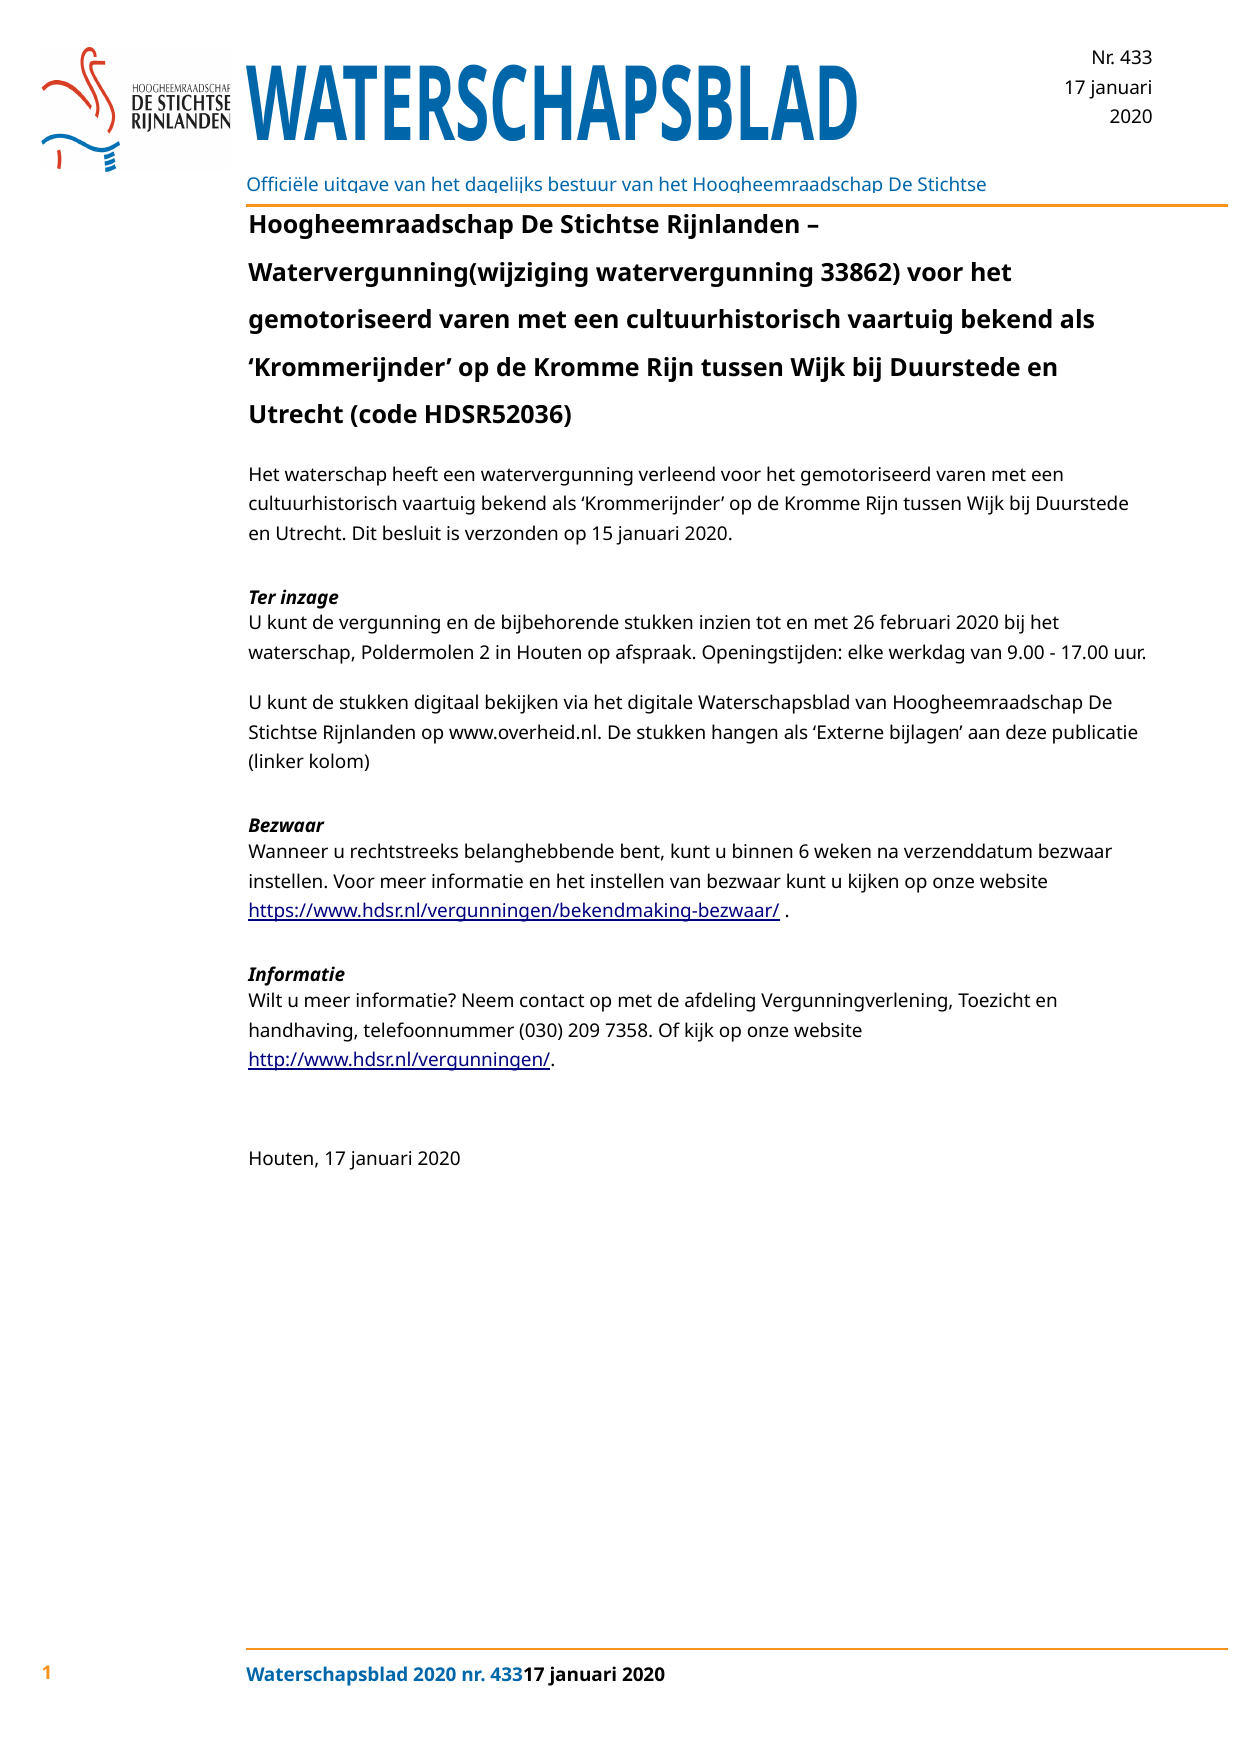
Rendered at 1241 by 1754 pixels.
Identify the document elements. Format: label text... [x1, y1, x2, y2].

text Informatie [248, 962, 1152, 987]
text U kunt de vergunning en de bijbehorende stukken inzien tot en met 26 februari 2020 bij het waterschap, Poldermolen 2 in Houten op afspraak. Openingstijden: elke werkdag van 9.00 - 17.00 uur. [248, 609, 1152, 665]
text U kunt de stukken digitaal bekijken via het digitale Waterschapsblad van Hoogheemraadschap De Stichtse Rijnlanden op www.overheid.nl. De stukken hangen als ‘Externe bijlagen’ aan deze publicatie (linker kolom) [248, 689, 1152, 774]
text Ter inzage [248, 584, 1152, 609]
text Hoogheemraadschap De Stichtse Rijnlanden – Watervergunning(wijziging watervergunning 33862) voor het gemotoriseerd varen met een cultuurhistorisch vaartuig bekend als ‘Krommerijnder’ op de Kromme Rijn tussen Wijk bij Duurstede en Utrecht (code HDSR52036) [248, 207, 1152, 431]
text Houten, 17 januari 2020 [248, 1145, 1152, 1170]
text Het waterschap heeft een watervergunning verleend voor het gemotoriseerd varen met een cultuurhistorisch vaartuig bekend als ‘Krommerijnder’ op de Kromme Rijn tussen Wijk bij Duurstede en Utrecht. Dit besluit is verzonden op 15 januari 2020. [248, 461, 1152, 546]
text Bezwaar [248, 813, 1152, 838]
text Wilt u meer informatie? Neem contact op met de afdeling Vergunningverlening, Toezicht en handhaving, telefoonnummer (030) 209 7358. Of kijk op onze website http://www.hdsr.nl/vergunningen/. [248, 987, 1152, 1072]
picture [41, 47, 231, 172]
text Wanneer u rechtstreeks belanghebbende bent, kunt u binnen 6 weken na verzenddatum bezwaar instellen. Voor meer informatie en het instellen van bezwaar kunt u kijken op onze website https://www.hdsr.nl/vergunningen/bekendmaking-bezwaar/ . [248, 838, 1152, 923]
